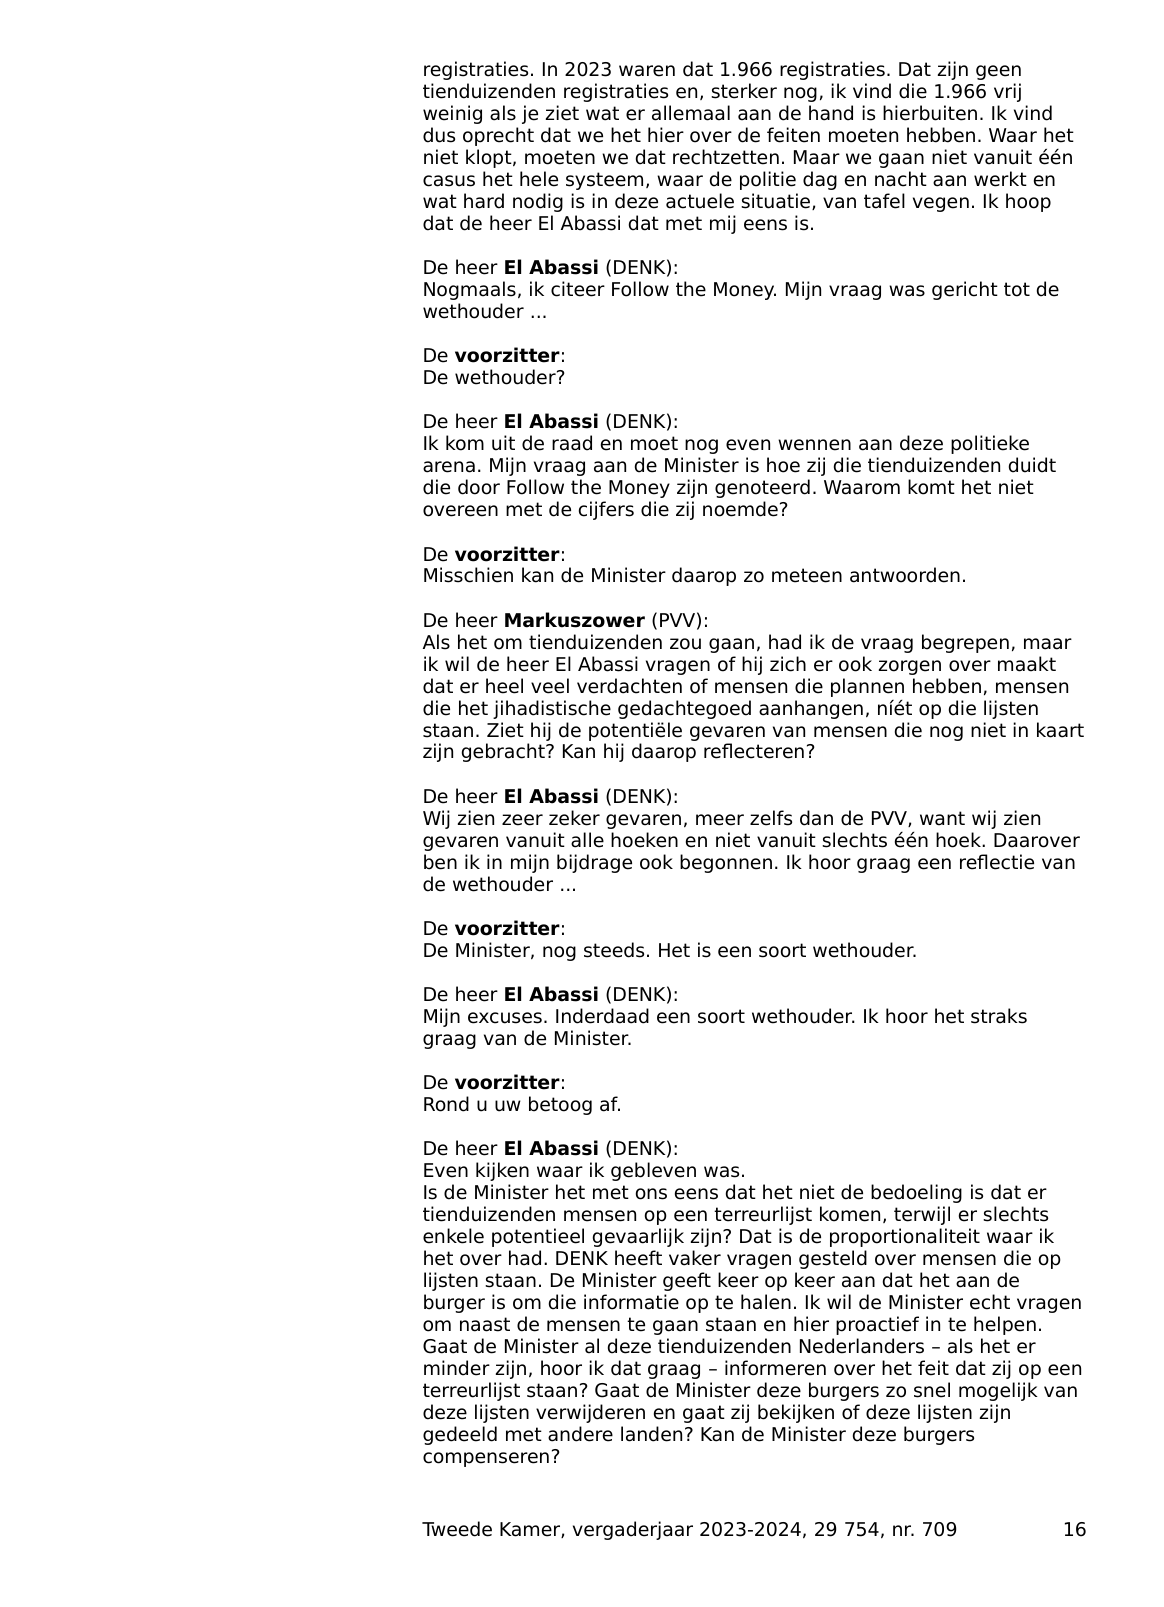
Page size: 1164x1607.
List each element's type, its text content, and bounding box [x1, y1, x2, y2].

text De heer El Abassi (DENK): [422, 257, 1087, 279]
text De heer El Abassi (DENK): [422, 1138, 1087, 1160]
text De Minister, nog steeds. Het is een soort wethouder. [422, 940, 1087, 962]
text De wethouder? [422, 367, 1087, 389]
text De heer El Abassi (DENK): [422, 984, 1087, 1006]
text De heer Markuszower (PVV): [422, 609, 1087, 632]
text Even kijken waar ik gebleven was. [422, 1160, 1087, 1182]
text Als het om tienduizenden zou gaan, had ik de vraag begrepen, maar ik wil de heer El Abassi vragen of hij zich er ook zorgen over maakt dat er heel veel verdachten of mensen die plannen hebben, mensen die het jihadistische gedachtegoed aanhangen, níét op die lijsten staan. Ziet hij de potentiële gevaren van mensen die nog niet in kaart zijn gebracht? Kan hij daarop reflecteren? [422, 632, 1087, 763]
text Mijn excuses. Inderdaad een soort wethouder. Ik hoor het straks graag van de Minister. [422, 1006, 1087, 1050]
text De heer El Abassi (DENK): [422, 786, 1087, 808]
text registraties. In 2023 waren dat 1.966 registraties. Dat zijn geen tienduizenden registraties en, sterker nog, ik vind die 1.966 vrij weinig als je ziet wat er allemaal aan de hand is hierbuiten. Ik vind dus oprecht dat we het hier over de feiten moeten hebben. Waar het niet klopt, moeten we dat rechtzetten. Maar we gaan niet vanuit één casus het hele systeem, waar de politie dag en nacht aan werkt en wat hard nodig is in deze actuele situatie, van tafel vegen. Ik hoop dat de heer El Abassi dat met mij eens is. [422, 59, 1087, 235]
text Rond u uw betoog af. [422, 1094, 1087, 1116]
text De heer El Abassi (DENK): [422, 411, 1087, 433]
text De voorzitter: [422, 543, 1087, 565]
text Misschien kan de Minister daarop zo meteen antwoorden. [422, 565, 1087, 587]
text De voorzitter: [422, 345, 1087, 367]
text Wij zien zeer zeker gevaren, meer zelfs dan de PVV, want wij zien gevaren vanuit alle hoeken en niet vanuit slechts één hoek. Daarover ben ik in mijn bijdrage ook begonnen. Ik hoor graag een reflectie van de wethouder ... [422, 808, 1087, 896]
text Nogmaals, ik citeer Follow the Money. Mijn vraag was gericht tot de wethouder ... [422, 279, 1087, 323]
text De voorzitter: [422, 918, 1087, 940]
text De voorzitter: [422, 1072, 1087, 1094]
text Is de Minister het met ons eens dat het niet de bedoeling is dat er tienduizenden mensen op een terreurlijst komen, terwijl er slechts enkele potentieel gevaarlijk zijn? Dat is de proportionaliteit waar ik het over had. DENK heeft vaker vragen gesteld over mensen die op lijsten staan. De Minister geeft keer op keer aan dat het aan de burger is om die informatie op te halen. Ik wil de Minister echt vragen om naast de mensen te gaan staan en hier proactief in te helpen. Gaat de Minister al deze tienduizenden Nederlanders – als het er minder zijn, hoor ik dat graag – informeren over het feit dat zij op een terreurlijst staan? Gaat de Minister deze burgers zo snel mogelijk van deze lijsten verwijderen en gaat zij bekijken of deze lijsten zijn gedeeld met andere landen? Kan de Minister deze burgers compenseren? [422, 1182, 1087, 1468]
text Ik kom uit de raad en moet nog even wennen aan deze politieke arena. Mijn vraag aan de Minister is hoe zij die tienduizenden duidt die door Follow the Money zijn genoteerd. Waarom komt het niet overeen met de cijfers die zij noemde? [422, 433, 1087, 521]
